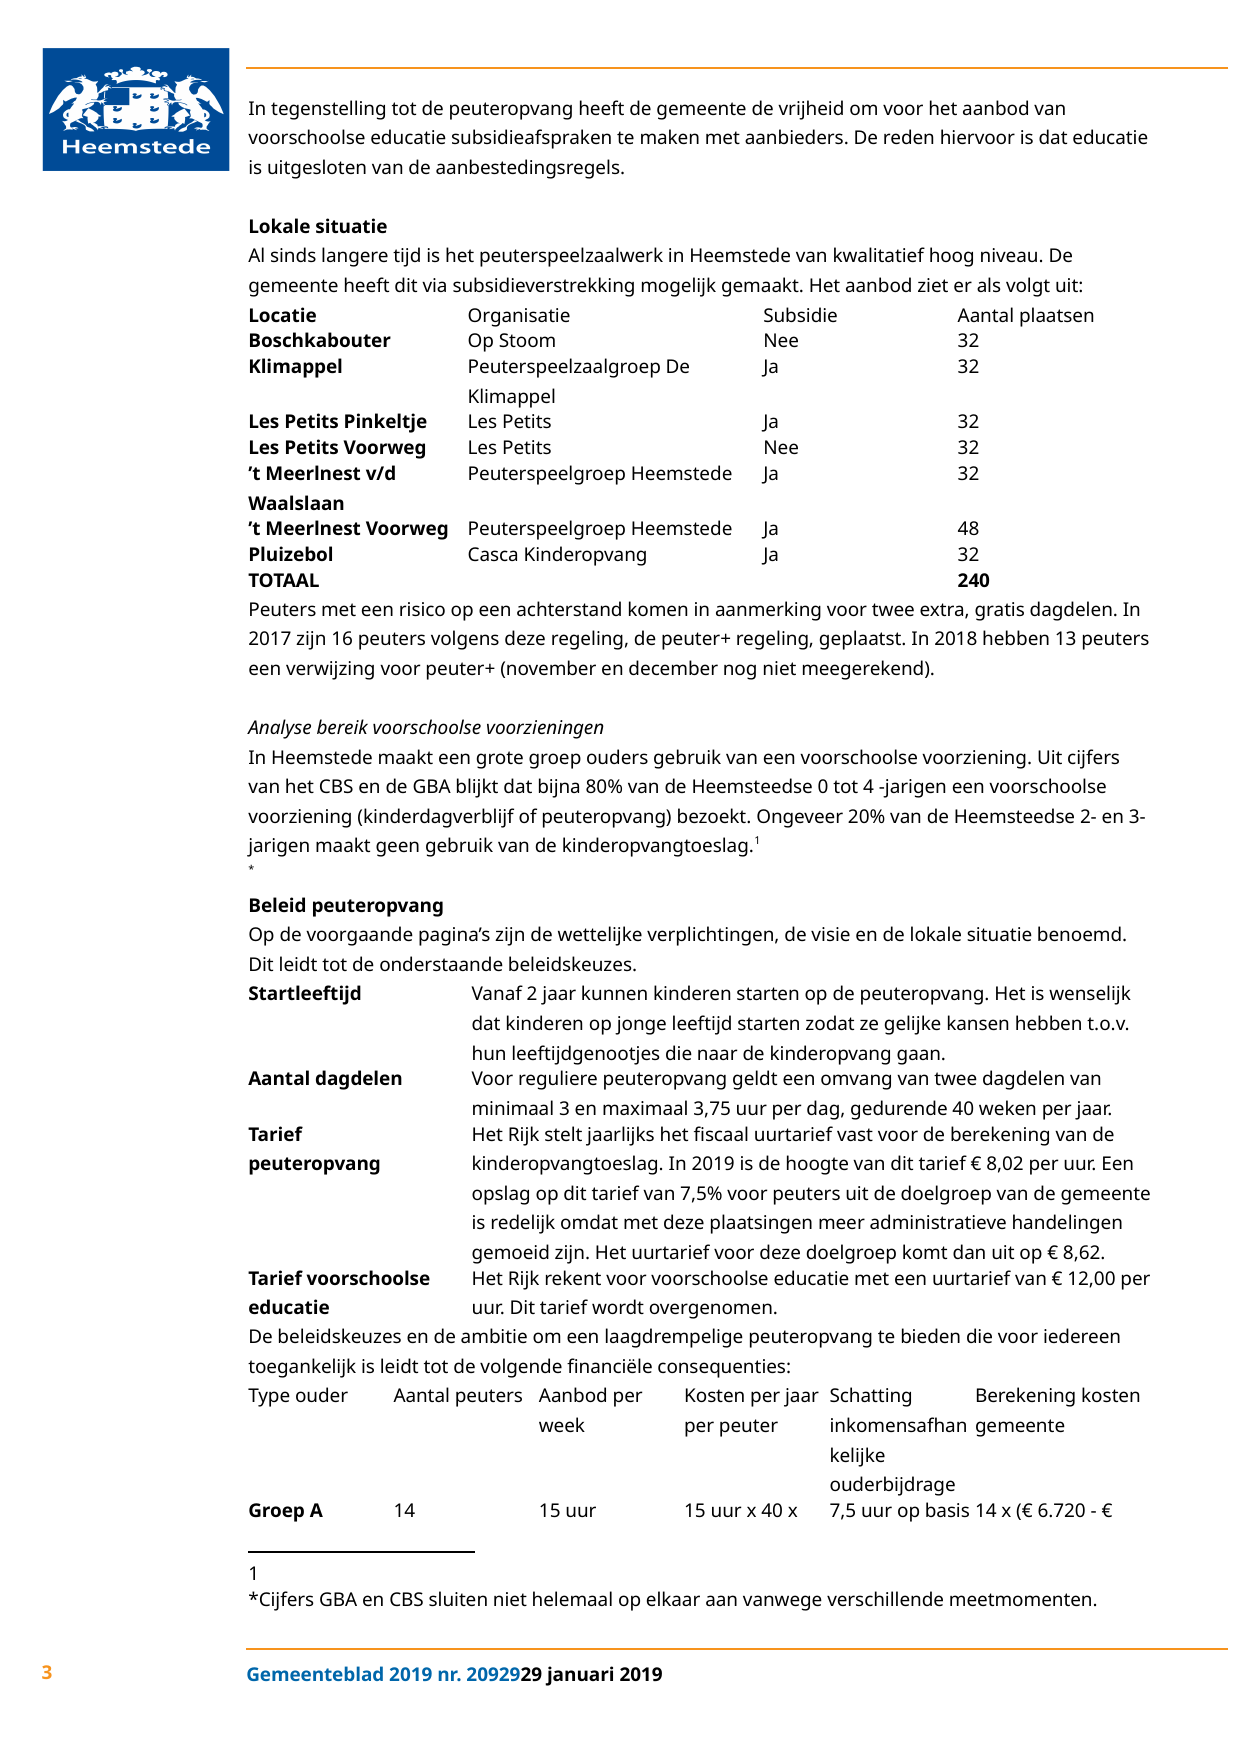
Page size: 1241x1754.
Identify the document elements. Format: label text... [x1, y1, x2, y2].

table_header Aanbod per week [539, 1383, 684, 1497]
table_cell Peuterspeelgroep Heemstede [468, 516, 763, 541]
table_header Kosten per jaar per peuter [684, 1383, 829, 1497]
table_cell Les Petits Pinkeltje [248, 409, 467, 434]
table_cell Voor reguliere peuteropvang geldt een omvang van twee dagdelen van minimaal 3 en maximaal 3,75 uur per dag, gedurende 40 weken per jaar. [471, 1066, 1152, 1121]
table_cell Casca Kinderopvang [468, 541, 763, 567]
table_cell 32 [958, 460, 1152, 516]
table_cell 14 x (€ 6.720 - € [975, 1497, 1152, 1523]
table_header Locatie [248, 302, 467, 328]
table_header Startleeftijd [248, 981, 471, 1066]
table_cell 32 [958, 435, 1152, 460]
text In tegenstelling tot de peuteropvang heeft de gemeente de vrijheid om voor het aanbod van voorschoolse educatie subsidieafspraken te maken met aanbieders. De reden hiervoor is dat educatie is uitgesloten van de aanbestedingsregels. [248, 95, 1152, 180]
table_cell Nee [763, 328, 957, 353]
text Beleid peuteropvang [248, 892, 1152, 917]
table_header Vanaf 2 jaar kunnen kinderen starten op de peuteropvang. Het is wenselijk dat kinderen op jonge leeftijd starten zodat ze gelijke kansen hebben t.o.v. hun leeftijdgenootjes die naar de kinderopvang gaan. [471, 981, 1152, 1066]
table_cell Ja [763, 409, 957, 434]
table_cell Het Rijk stelt jaarlijks het fiscaal uurtarief vast voor de berekening van de kinderopvangtoeslag. In 2019 is de hoogte van dit tarief € 8,02 per uur. Een opslag op dit tarief van 7,5% voor peuters uit de doelgroep van de gemeente is redelijk omdat met deze plaatsingen meer administratieve handelingen gemoeid zijn. Het uurtarief voor deze doelgroep komt dan uit op € 8,62. [471, 1121, 1152, 1265]
table_cell Nee [763, 435, 957, 460]
table_header Type ouder [248, 1383, 393, 1497]
text In Heemstede maakt een grote groep ouders gebruik van een voorschoolse voorziening. Uit cijfers van het CBS en de GBA blijkt dat bijna 80% van de Heemsteedse 0 tot 4 -jarigen een voorschoolse voorziening (kinderdagverblijf of peuteropvang) bezoekt. Ongeveer 20% van de Heemsteedse 2- en 3-jarigen maakt geen gebruik van de kinderopvangtoeslag. [248, 744, 1152, 858]
text De beleidskeuzes en de ambitie om een laagdrempelige peuteropvang te bieden die voor iedereen toegankelijk is leidt tot de volgende financiële consequenties: [248, 1323, 1152, 1379]
table_cell Peuterspeelzaalgroep De Klimappel [468, 354, 763, 409]
table_cell Les Petits Voorweg [248, 435, 467, 460]
table_cell ’t Meerlnest v/d Waalslaan [248, 460, 467, 516]
table_cell 32 [958, 409, 1152, 434]
table_cell Aantal dagdelen [248, 1066, 471, 1121]
table_cell Klimappel [248, 354, 467, 409]
table_cell Les Petits [468, 435, 763, 460]
table_header Schatting inkomensafhankelijke ouderbijdrage [829, 1383, 975, 1497]
table_header Berekening kosten gemeente [975, 1383, 1152, 1497]
table_cell Pluizebol [248, 541, 467, 567]
text Analyse bereik voorschoolse voorzieningen [248, 714, 1152, 740]
table_cell 15 uur [539, 1497, 684, 1523]
table_cell [468, 567, 763, 593]
table_cell Ja [763, 460, 957, 516]
table_cell Ja [763, 516, 957, 541]
table_header Subsidie [763, 302, 957, 328]
table_cell Tarief voorschoolse educatie [248, 1265, 471, 1320]
table_header Organisatie [468, 302, 763, 328]
table_cell Boschkabouter [248, 328, 467, 353]
table_cell 14 [393, 1497, 539, 1523]
table_header Aantal plaatsen [958, 302, 1152, 328]
table_cell Groep A [248, 1497, 393, 1523]
table_cell Peuterspeelgroep Heemstede [468, 460, 763, 516]
table_cell Ja [763, 354, 957, 409]
table_cell ’t Meerlnest Voorweg [248, 516, 467, 541]
table_cell 48 [958, 516, 1152, 541]
table_cell 32 [958, 541, 1152, 567]
table_header Aantal peuters [393, 1383, 539, 1497]
table_cell 240 [958, 567, 1152, 593]
text Op de voorgaande pagina’s zijn de wettelijke verplichtingen, de visie en de lokale situatie benoemd. Dit leidt tot de onderstaande beleidskeuzes. [248, 921, 1152, 977]
table_cell Ja [763, 541, 957, 567]
table_cell Les Petits [468, 409, 763, 434]
table_cell 32 [958, 354, 1152, 409]
table_cell TOTAAL [248, 567, 467, 593]
table_cell Op Stoom [468, 328, 763, 353]
text Lokale situatie [248, 213, 1152, 239]
table_cell 15 uur x 40 x [684, 1497, 829, 1523]
picture [41, 47, 231, 172]
text Peuters met een risico op een achterstand komen in aanmerking voor twee extra, gratis dagdelen. In 2017 zijn 16 peuters volgens deze regeling, de peuter+ regeling, geplaatst. In 2018 hebben 13 peuters een verwijzing voor peuter+ (november en december nog niet meegerekend). [248, 596, 1152, 681]
text Al sinds langere tijd is het peuterspeelzaalwerk in Heemstede van kwalitatief hoog niveau. De gemeente heeft dit via subsidieverstrekking mogelijk gemaakt. Het aanbod ziet er als volgt uit: [248, 243, 1152, 298]
table_cell Tarief peuteropvang [248, 1121, 471, 1265]
table_cell [763, 567, 957, 593]
table_cell Het Rijk rekent voor voorschoolse educatie met een uurtarief van € 12,00 per uur. Dit tarief wordt overgenomen. [471, 1265, 1152, 1320]
table_cell 32 [958, 328, 1152, 353]
text Cijfers GBA en CBS sluiten niet helemaal op elkaar aan vanwege verschillende meetmomenten. [248, 1586, 1152, 1612]
table_cell 7,5 uur op basis [829, 1497, 975, 1523]
